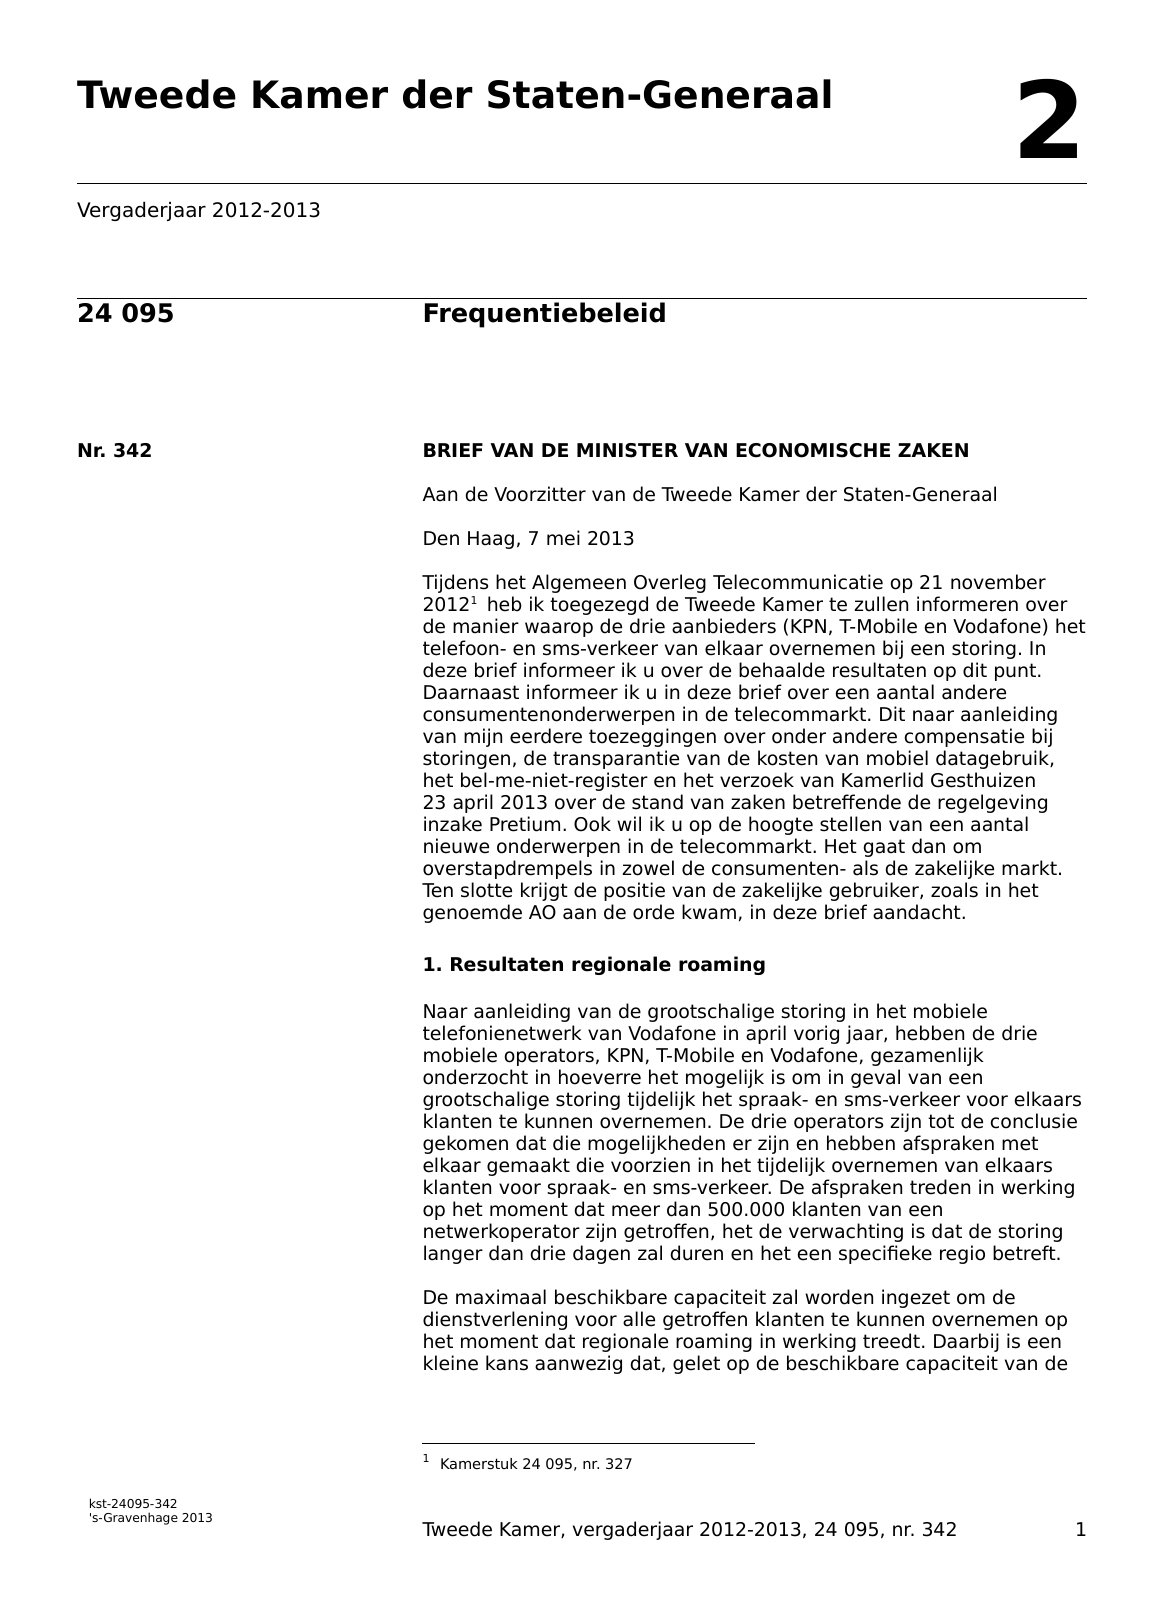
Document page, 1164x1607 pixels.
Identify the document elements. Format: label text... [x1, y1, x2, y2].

subtitle Nr. 342 BRIEF VAN DE MINISTER VAN ECONOMISCHE ZAKEN [77, 440, 1087, 462]
table_header Tweede Kamer der Staten-Generaal [77, 59, 886, 183]
subtitle 1. Resultaten regionale roaming [422, 954, 1087, 976]
text De maximaal beschikbare capaciteit zal worden ingezet om de dienstverlening voor alle getroffen klanten te kunnen overnemen op het moment dat regionale roaming in werking treedt. Daarbij is een kleine kans aanwezig dat, gelet op de beschikbare capaciteit van de [422, 1287, 1087, 1375]
text Den Haag, 7 mei 2013 [422, 528, 1087, 550]
text Tijdens het Algemeen Overleg Telecommunicatie op 21 november 2012 heb ik toegezegd de Tweede Kamer te zullen informeren over de manier waarop de drie aanbieders (KPN, T-Mobile en Vodafone) het telefoon- en sms-verkeer van elkaar overnemen bij een storing. In deze brief informeer ik u over de behaalde resultaten op dit punt. Daarnaast informeer ik u in deze brief over een aantal andere consumentenonderwerpen in de telecommarkt. Dit naar aanleiding van mijn eerdere toezeggingen over onder andere compensatie bij storingen, de transparantie van de kosten van mobiel datagebruik, het bel-me-niet-register en het verzoek van Kamerlid Gesthuizen 23 april 2013 over de stand van zaken betreffende de regelgeving inzake Pretium. Ook wil ik u op de hoogte stellen van een aantal nieuwe onderwerpen in de telecommarkt. Het gaat dan om overstapdrempels in zowel de consumenten- als de zakelijke markt. Ten slotte krijgt de positie van de zakelijke gebruiker, zoals in het genoemde AO aan de orde kwam, in deze brief aandacht. [422, 572, 1087, 924]
table_header 2 [886, 59, 1087, 183]
table_cell Vergaderjaar 2012-2013 [77, 184, 1087, 298]
text kst-24095-342 [88, 1497, 323, 1511]
text Naar aanleiding van de grootschalige storing in het mobiele telefonienetwerk van Vodafone in april vorig jaar, hebben de drie mobiele operators, KPN, T-Mobile en Vodafone, gezamenlijk onderzocht in hoeverre het mogelijk is om in geval van een grootschalige storing tijdelijk het spraak- en sms-verkeer voor elkaars klanten te kunnen overnemen. De drie operators zijn tot de conclusie gekomen dat die mogelijkheden er zijn en hebben afspraken met elkaar gemaakt die voorzien in het tijdelijk overnemen van elkaars klanten voor spraak- en sms-verkeer. De afspraken treden in werking op het moment dat meer dan 500.000 klanten van een netwerkoperator zijn getroffen, het de verwachting is dat de storing langer dan drie dagen zal duren en het een specifieke regio betreft. [422, 1001, 1087, 1264]
text Kamerstuk 24 095, nr. 327 [422, 1452, 1087, 1474]
text 's-Gravenhage 2013 [88, 1511, 323, 1525]
subtitle 24 095 Frequentiebeleid [77, 299, 1087, 329]
text Aan de Voorzitter van de Tweede Kamer der Staten-Generaal [422, 484, 1087, 506]
